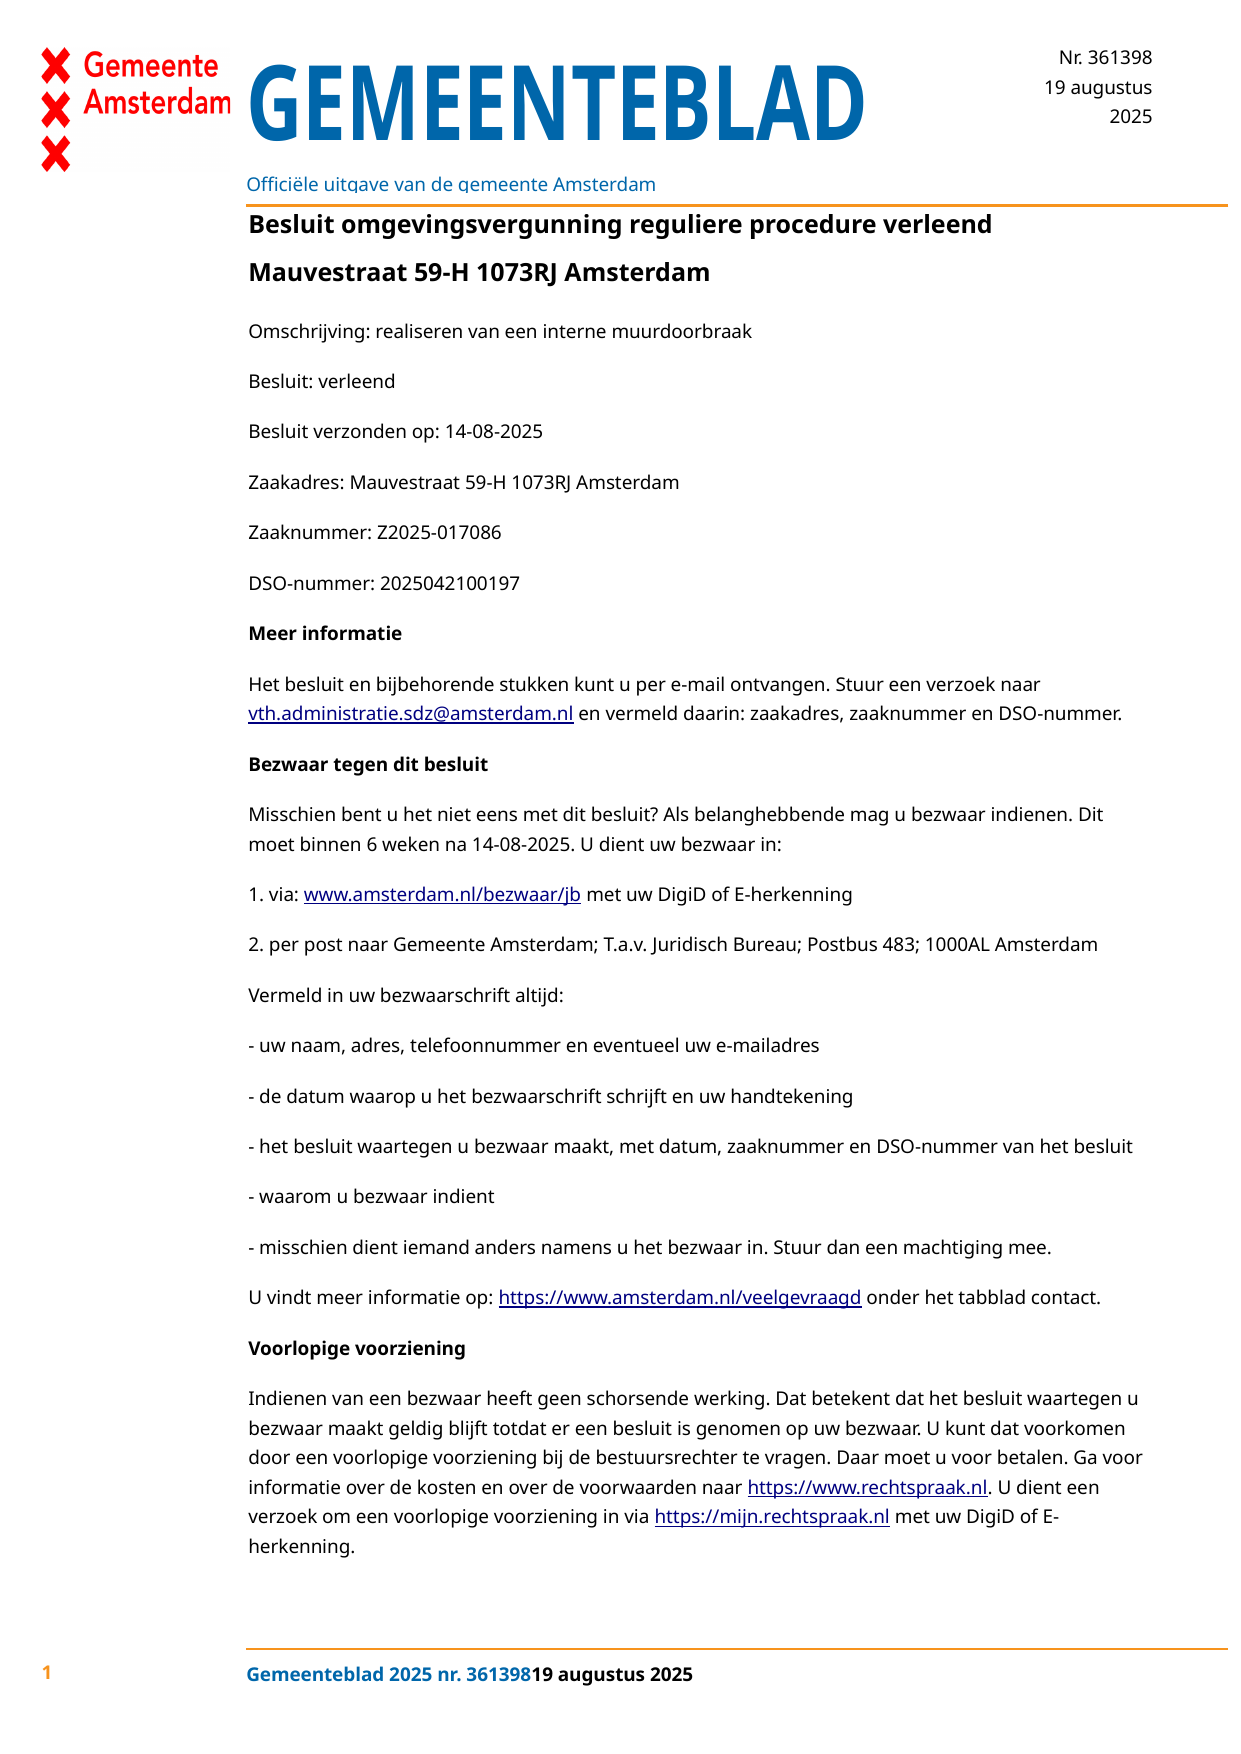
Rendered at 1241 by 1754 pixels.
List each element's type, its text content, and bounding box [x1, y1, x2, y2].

text 2. per post naar Gemeente Amsterdam; T.a.v. Juridisch Bureau; Postbus 483; 1000AL Amsterdam [248, 932, 1152, 957]
picture [41, 47, 231, 172]
text - de datum waarop u het bezwaarschrift schrijft en uw handtekening [248, 1083, 1152, 1109]
text Besluit omgevingsvergunning reguliere procedure verleend Mauvestraat 59-H 1073RJ Amsterdam [248, 207, 1152, 288]
text Vermeld in uw bezwaarschrift altijd: [248, 982, 1152, 1008]
text Bezwaar tegen dit besluit [248, 751, 1152, 777]
text DSO-nummer: 2025042100197 [248, 570, 1152, 596]
text U vindt meer informatie op: https://www.amsterdam.nl/veelgevraagd onder het tabblad contact. [248, 1284, 1152, 1310]
text Het besluit en bijbehorende stukken kunt u per e-mail ontvangen. Stuur een verzoek naar vth.administratie.sdz@amsterdam.nl en vermeld daarin: zaakadres, zaaknummer en DSO-nummer. [248, 671, 1152, 726]
text Indienen van een bezwaar heeft geen schorsende werking. Dat betekent dat het besluit waartegen u bezwaar maakt geldig blijft totdat er een besluit is genomen op uw bezwaar. U kunt dat voorkomen door een voorlopige voorziening bij de bestuursrechter te vragen. Daar moet u voor betalen. Ga voor informatie over de kosten en over de voorwaarden naar https://www.rechtspraak.nl. U dient een verzoek om een voorlopige voorziening in via https://mijn.rechtspraak.nl met uw DigiD of E-herkenning. [248, 1385, 1152, 1559]
text Zaaknummer: Z2025-017086 [248, 519, 1152, 545]
text Omschrijving: realiseren van een interne muurdoorbraak [248, 318, 1152, 344]
text - waarom u bezwaar indient [248, 1184, 1152, 1209]
text Besluit: verleend [248, 368, 1152, 394]
text Besluit verzonden op: 14-08-2025 [248, 419, 1152, 444]
text - het besluit waartegen u bezwaar maakt, met datum, zaaknummer en DSO-nummer van het besluit [248, 1133, 1152, 1159]
text - misschien dient iemand anders namens u het bezwaar in. Stuur dan een machtiging mee. [248, 1234, 1152, 1260]
text Zaakadres: Mauvestraat 59-H 1073RJ Amsterdam [248, 469, 1152, 495]
text Misschien bent u het niet eens met dit besluit? Als belanghebbende mag u bezwaar indienen. Dit moet binnen 6 weken na 14-08-2025. U dient uw bezwaar in: [248, 801, 1152, 857]
text Voorlopige voorziening [248, 1335, 1152, 1361]
text 1. via: www.amsterdam.nl/bezwaar/jb met uw DigiD of E-herkenning [248, 881, 1152, 907]
text - uw naam, adres, telefoonnummer en eventueel uw e-mailadres [248, 1032, 1152, 1058]
text Meer informatie [248, 620, 1152, 646]
